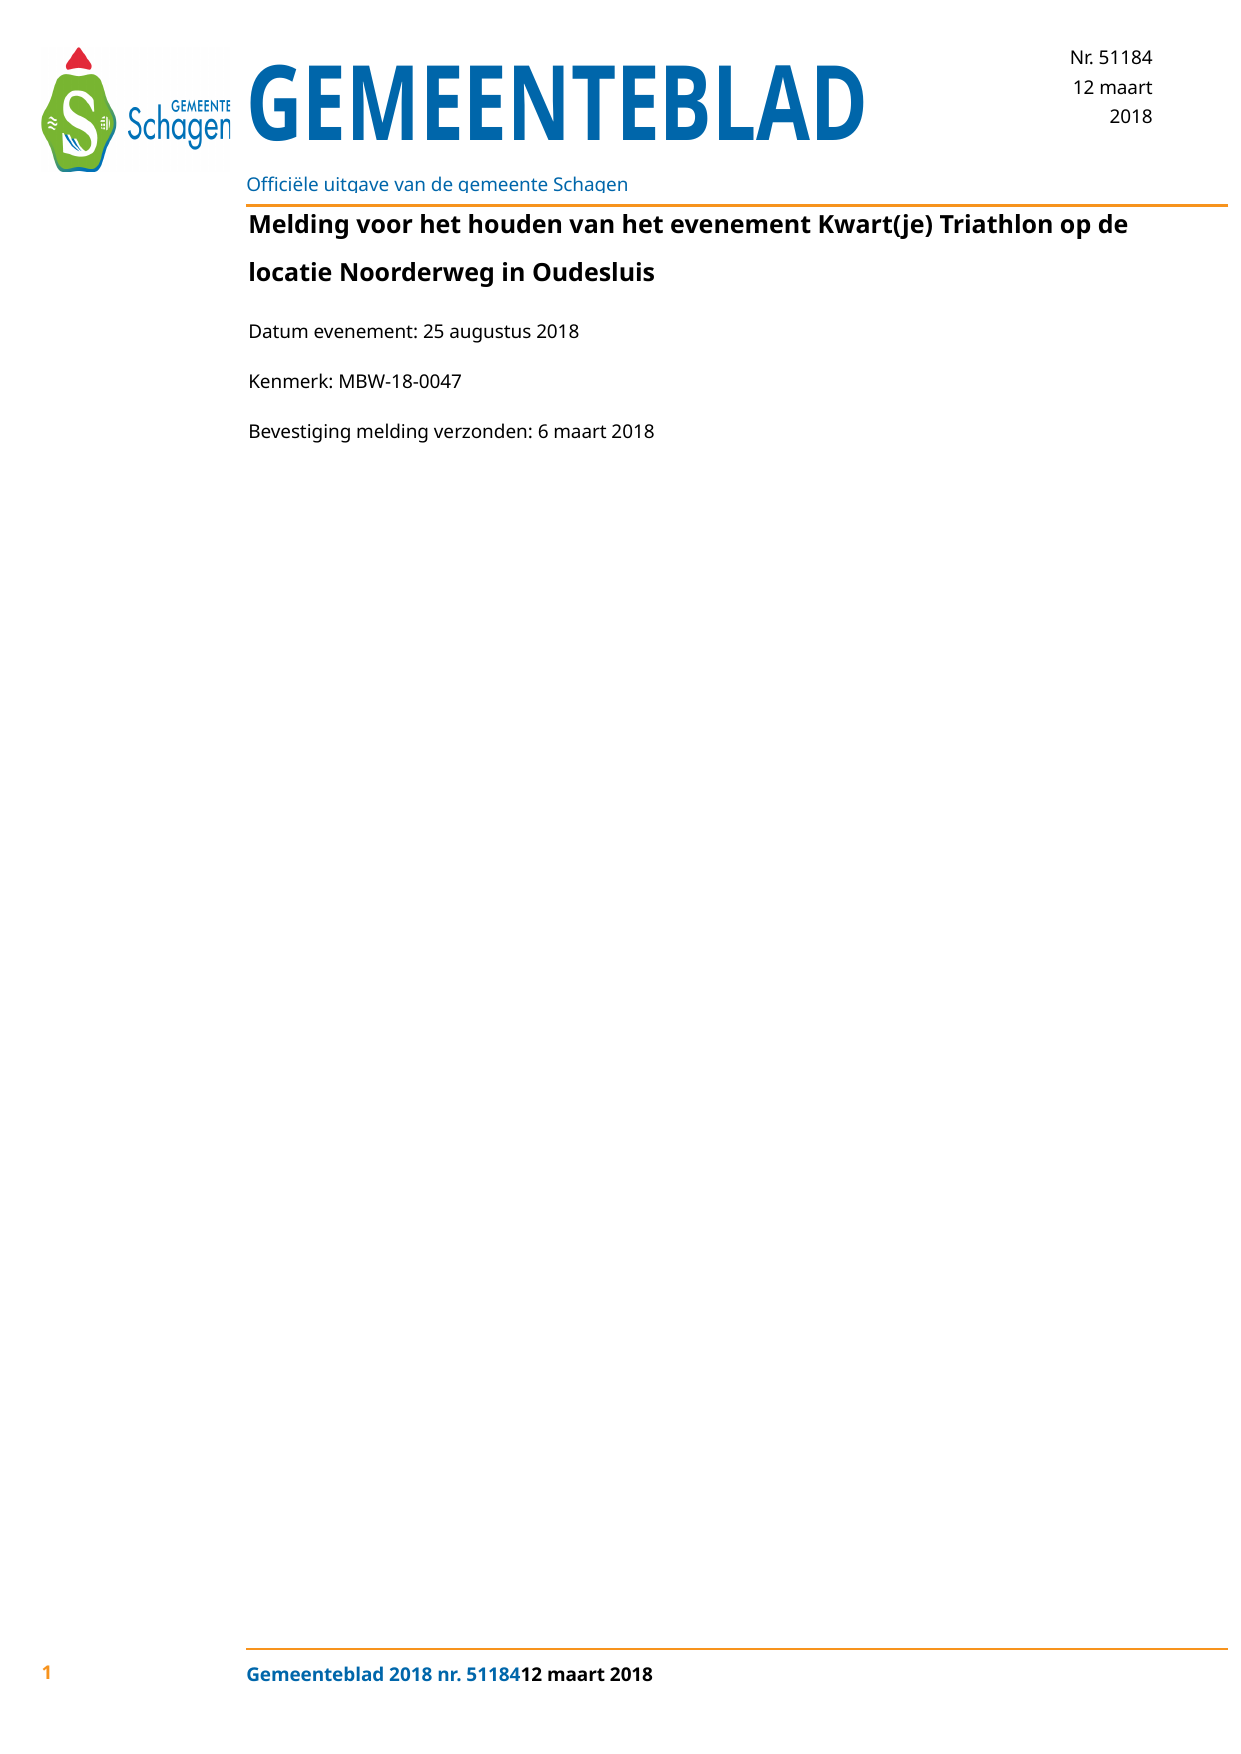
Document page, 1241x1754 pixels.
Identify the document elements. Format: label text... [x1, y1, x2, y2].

text Datum evenement: 25 augustus 2018 [248, 318, 1152, 344]
text Kenmerk: MBW-18-0047 [248, 368, 1152, 394]
picture [41, 47, 231, 172]
text Bevestiging melding verzonden: 6 maart 2018 [248, 419, 1152, 444]
text Melding voor het houden van het evenement Kwart(je) Triathlon op de locatie Noorderweg in Oudesluis [248, 207, 1152, 288]
